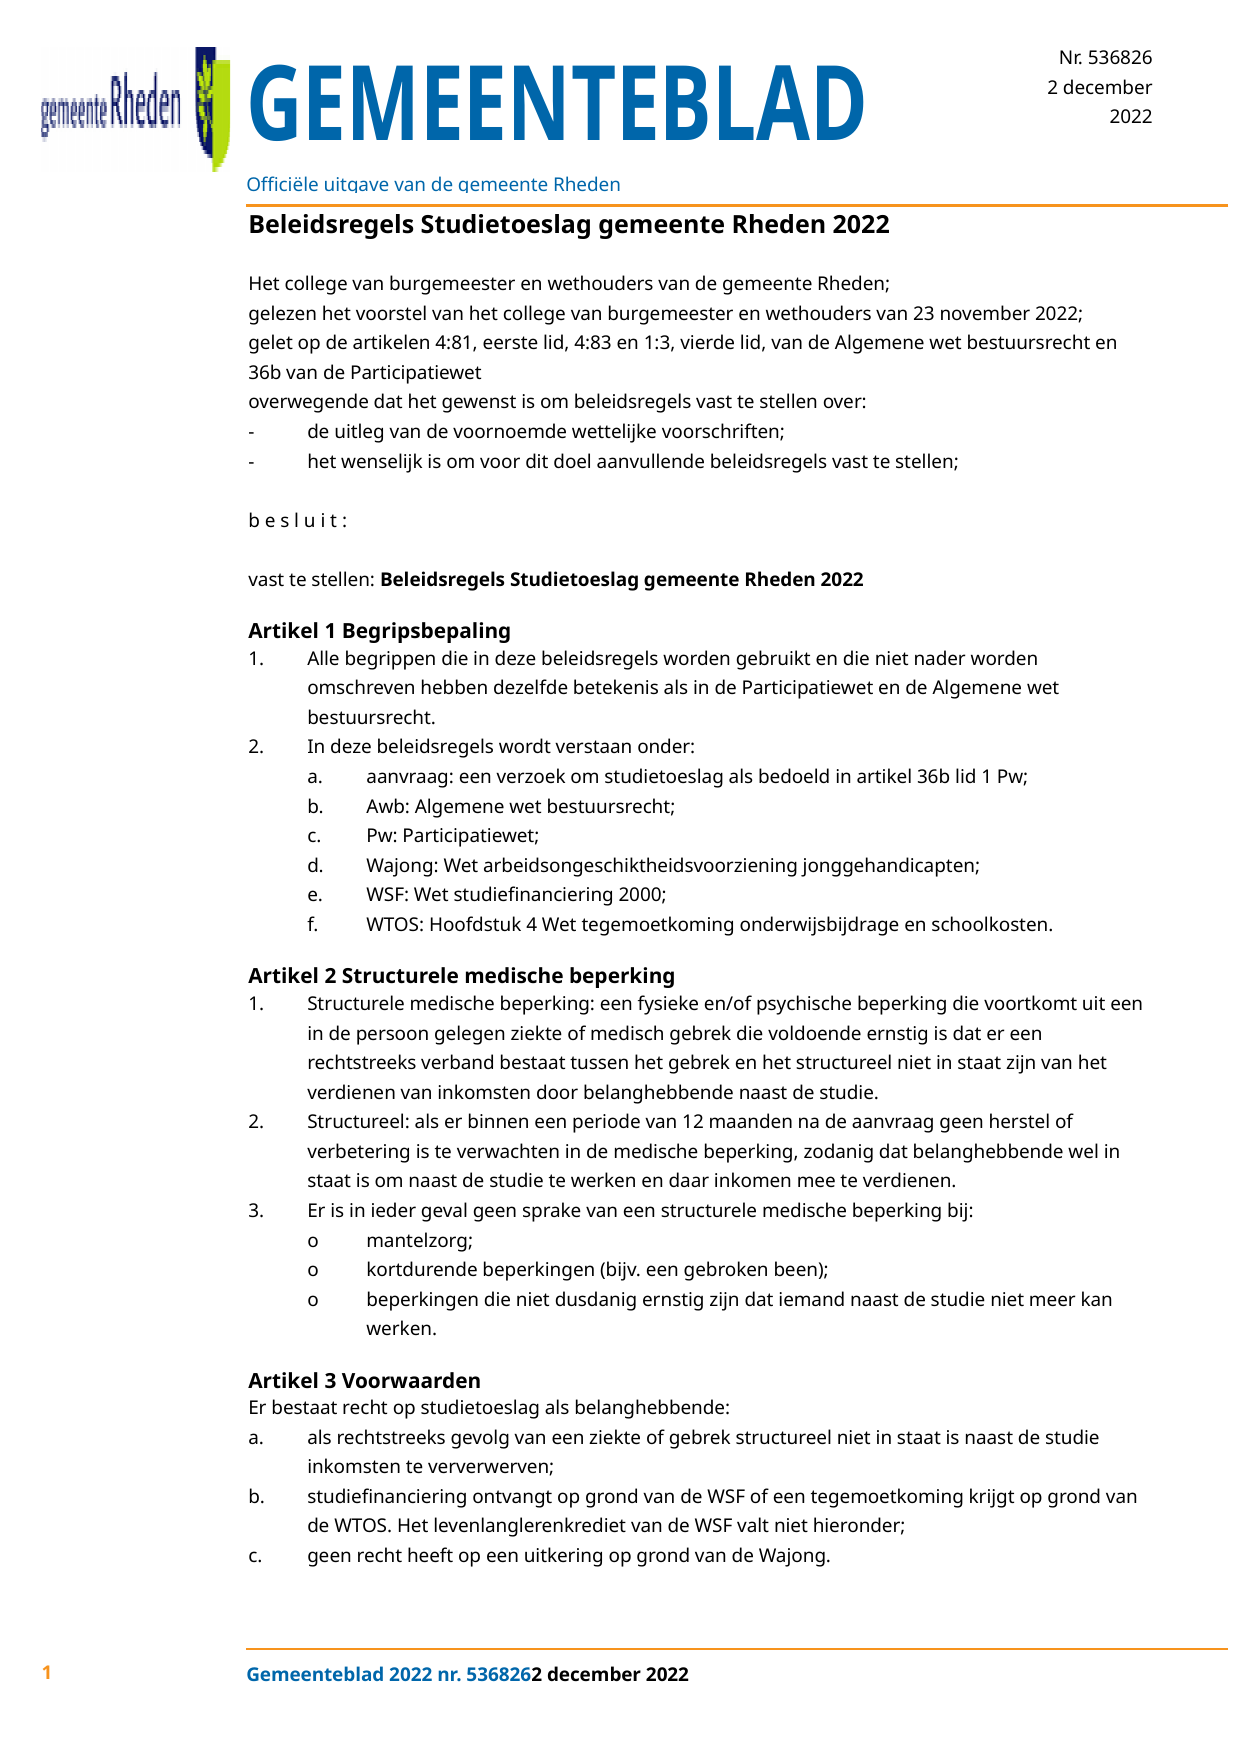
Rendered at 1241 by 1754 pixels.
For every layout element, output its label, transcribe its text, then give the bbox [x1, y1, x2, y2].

list Structurele medische beperking: een fysieke en/of psychische beperking die voortkomt uit een in de persoon gelegen ziekte of medisch gebrek die voldoende ernstig is dat er een rechtstreeks verband bestaat tussen het gebrek en het structureel niet in staat zijn van het verdienen van inkomsten door belanghebbende naast de studie. [248, 990, 1152, 1104]
list WTOS: Hoofdstuk 4 Wet tegemoetkoming onderwijsbijdrage en schoolkosten. [307, 911, 1152, 937]
text Er bestaat recht op studietoeslag als belanghebbende: [248, 1394, 1152, 1420]
text vast te stellen: Beleidsregels Studietoeslag gemeente Rheden 2022 [248, 566, 1152, 592]
list als rechtstreeks gevolg van een ziekte of gebrek structureel niet in staat is naast de studie inkomsten te ververwerven; [248, 1424, 1152, 1479]
text gelezen het voorstel van het college van burgemeester en wethouders van 23 november 2022; [248, 300, 1152, 326]
list geen recht heeft op een uitkering op grond van de Wajong. [248, 1542, 1152, 1568]
list Er is in ieder geval geen sprake van een structurele medische beperking bij: [248, 1197, 1152, 1223]
list studiefinanciering ontvangt op grond van de WSF of een tegemoetkoming krijgt op grond van de WTOS. Het levenlanglerenkrediet van de WSF valt niet hieronder; [248, 1483, 1152, 1538]
list In deze beleidsregels wordt verstaan onder: [248, 734, 1152, 759]
list Awb: Algemene wet bestuursrecht; [307, 793, 1152, 819]
list Wajong: Wet arbeidsongeschiktheidsvoorziening jonggehandicapten; [307, 852, 1152, 878]
text Het college van burgemeester en wethouders van de gemeente Rheden; [248, 270, 1152, 296]
text b e s l u i t : [248, 507, 1152, 533]
list Alle begrippen die in deze beleidsregels worden gebruikt en die niet nader worden omschreven hebben dezelfde betekenis als in de Participatiewet en de Algemene wet bestuursrecht. [248, 645, 1152, 730]
text overwegende dat het gewenst is om beleidsregels vast te stellen over: [248, 389, 1152, 414]
list WSF: Wet studiefinanciering 2000; [307, 882, 1152, 907]
list de uitleg van de voornoemde wettelijke voorschriften; [248, 418, 1152, 444]
list Structureel: als er binnen een periode van 12 maanden na de aanvraag geen herstel of verbetering is te verwachten in de medische beperking, zodanig dat belanghebbende wel in staat is om naast de studie te werken en daar inkomen mee te verdienen. [248, 1108, 1152, 1193]
text Artikel 1 Begripsbepaling [248, 617, 1152, 645]
list Pw: Participatiewet; [307, 822, 1152, 848]
list kortdurende beperkingen (bijv. een gebroken been); [307, 1256, 1152, 1282]
list het wenselijk is om voor dit doel aanvullende beleidsregels vast te stellen; [248, 448, 1152, 473]
list mantelzorg; [307, 1227, 1152, 1252]
text Artikel 2 Structurele medische beperking [248, 962, 1152, 990]
text Beleidsregels Studietoeslag gemeente Rheden 2022 [248, 207, 1152, 241]
list beperkingen die niet dusdanig ernstig zijn dat iemand naast de studie niet meer kan werken. [307, 1286, 1152, 1341]
text Artikel 3 Voorwaarden [248, 1366, 1152, 1394]
text gelet op de artikelen 4:81, eerste lid, 4:83 en 1:3, vierde lid, van de Algemene wet bestuursrecht en 36b van de Participatiewet [248, 329, 1152, 385]
list aanvraag: een verzoek om studietoeslag als bedoeld in artikel 36b lid 1 Pw; [307, 763, 1152, 789]
picture [41, 47, 231, 172]
